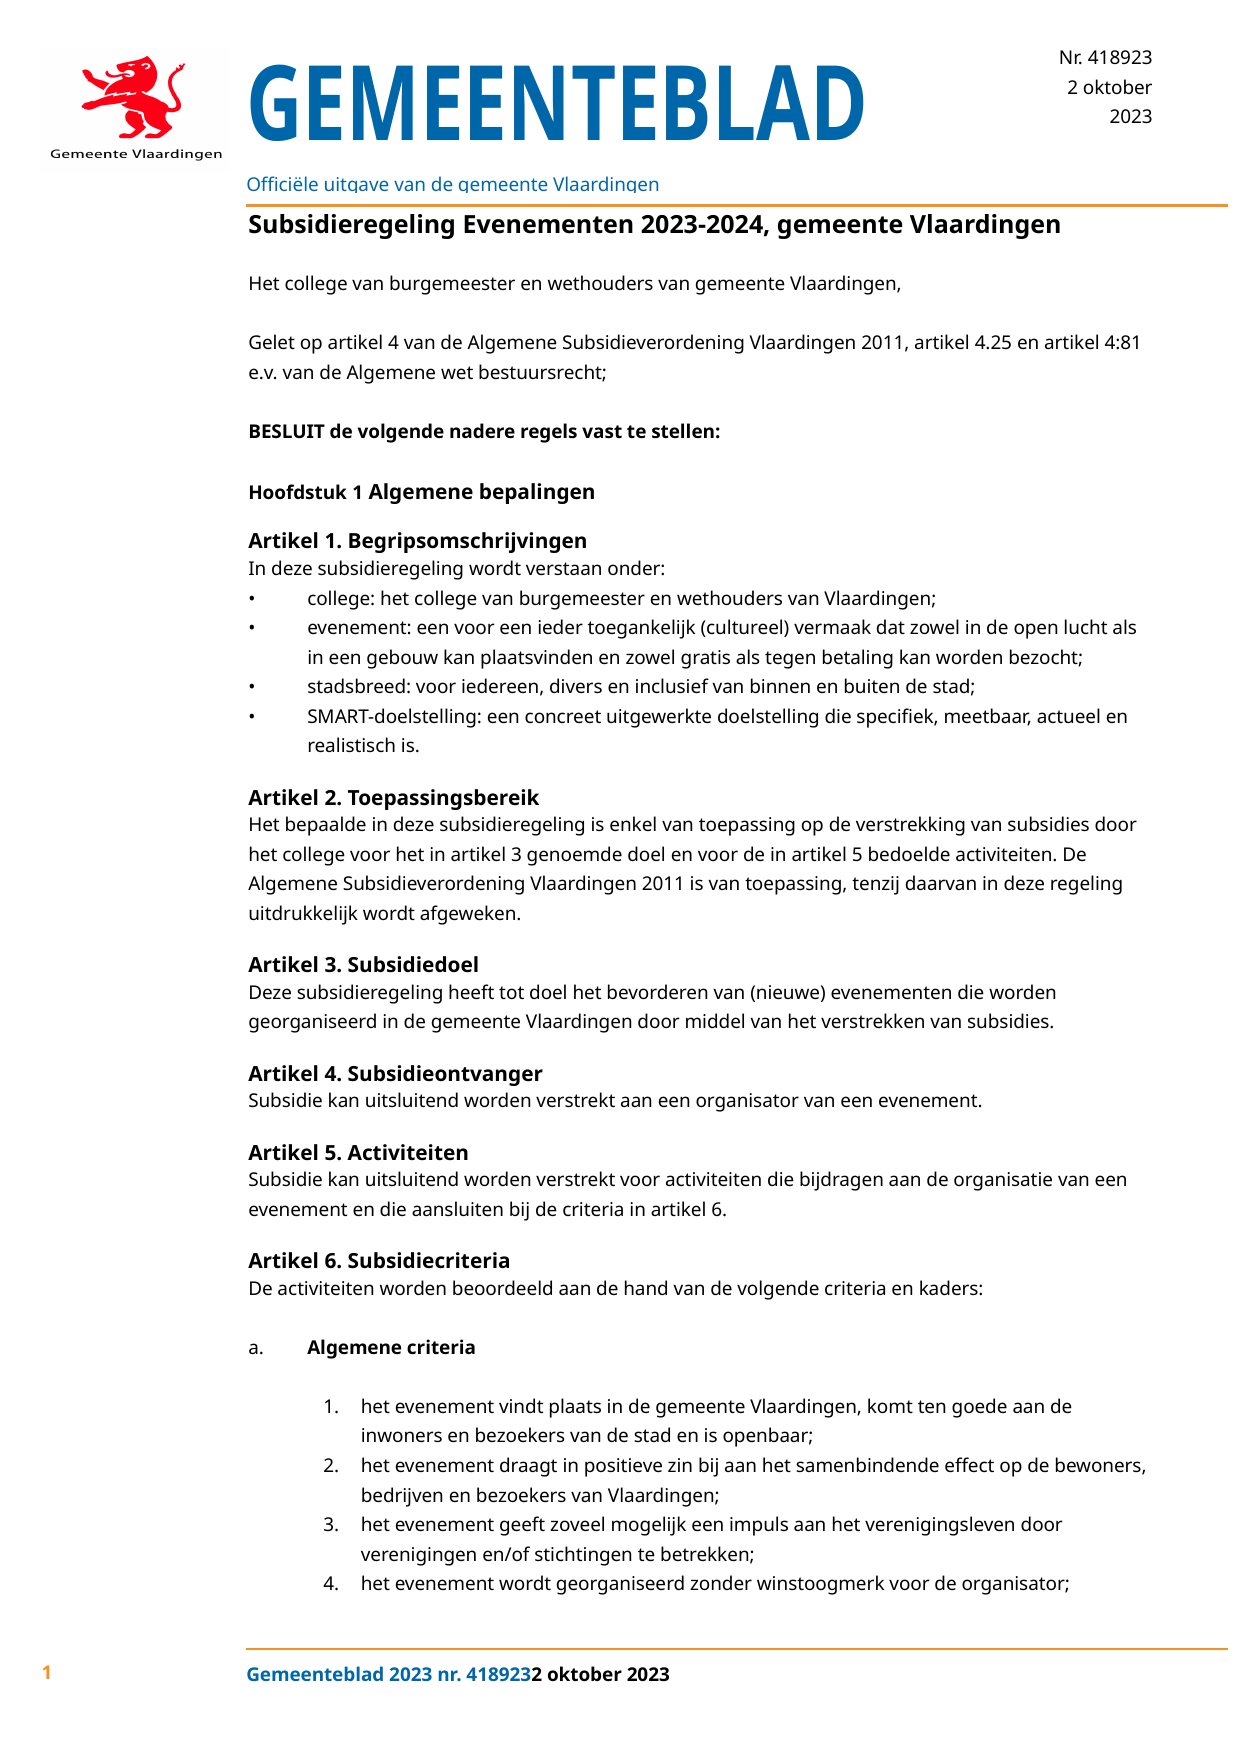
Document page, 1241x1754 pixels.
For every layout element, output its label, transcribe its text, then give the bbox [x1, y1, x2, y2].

list evenement: een voor een ieder toegankelijk (cultureel) vermaak dat zowel in de open lucht als in een gebouw kan plaatsvinden en zowel gratis als tegen betaling kan worden bezocht; [248, 614, 1152, 669]
picture [41, 47, 231, 172]
list het evenement vindt plaats in de gemeente Vlaardingen, komt ten goede aan de inwoners en bezoekers van de stad en is openbaar; [323, 1393, 1152, 1448]
text Subsidieregeling Evenementen 2023-2024, gemeente Vlaardingen [248, 207, 1152, 241]
list het evenement draagt in positieve zin bij aan het samenbindende effect op de bewoners, bedrijven en bezoekers van Vlaardingen; [323, 1452, 1152, 1508]
text Het bepaalde in deze subsidieregeling is enkel van toepassing op de verstrekking van subsidies door het college voor het in artikel 3 genoemde doel en voor de in artikel 5 bedoelde activiteiten. De Algemene Subsidieverordening Vlaardingen 2011 is van toepassing, tenzij daarvan in deze regeling uitdrukkelijk wordt afgeweken. [248, 811, 1152, 926]
list stadsbreed: voor iedereen, divers en inclusief van binnen en buiten de stad; [248, 673, 1152, 699]
text Gelet op artikel 4 van de Algemene Subsidieverordening Vlaardingen 2011, artikel 4.25 en artikel 4:81 e.v. van de Algemene wet bestuursrecht; [248, 329, 1152, 385]
text Het college van burgemeester en wethouders van gemeente Vlaardingen, [248, 270, 1152, 296]
text Artikel 4. Subsidieontvanger [248, 1059, 1152, 1087]
list het evenement wordt georganiseerd zonder winstoogmerk voor de organisator; [323, 1571, 1152, 1596]
text Hoofdstuk 1 Algemene bepalingen [248, 477, 1152, 506]
text Artikel 1. Begripsomschrijvingen [248, 527, 1152, 555]
text Artikel 6. Subsidiecriteria [248, 1246, 1152, 1275]
text Subsidie kan uitsluitend worden verstrekt voor activiteiten die bijdragen aan de organisatie van een evenement en die aansluiten bij de criteria in artikel 6. [248, 1166, 1152, 1222]
text Artikel 5. Activiteiten [248, 1138, 1152, 1166]
text Artikel 2. Toepassingsbereik [248, 783, 1152, 811]
text Deze subsidieregeling heeft tot doel het bevorderen van (nieuwe) evenementen die worden georganiseerd in de gemeente Vlaardingen door middel van het verstrekken van subsidies. [248, 979, 1152, 1034]
list SMART-doelstelling: een concreet uitgewerkte doelstelling die specifiek, meetbaar, actueel en realistisch is. [248, 703, 1152, 758]
list het evenement geeft zoveel mogelijk een impuls aan het verenigingsleven door verenigingen en/of stichtingen te betrekken; [323, 1511, 1152, 1567]
text BESLUIT de volgende nadere regels vast te stellen: [248, 418, 1152, 444]
text De activiteiten worden beoordeeld aan de hand van de volgende criteria en kaders: [248, 1275, 1152, 1301]
list college: het college van burgemeester en wethouders van Vlaardingen; [248, 585, 1152, 610]
text In deze subsidieregeling wordt verstaan onder: [248, 555, 1152, 581]
list Algemene criteria [248, 1334, 1152, 1360]
text Artikel 3. Subsidiedoel [248, 951, 1152, 979]
text Subsidie kan uitsluitend worden verstrekt aan een organisator van een evenement. [248, 1087, 1152, 1113]
